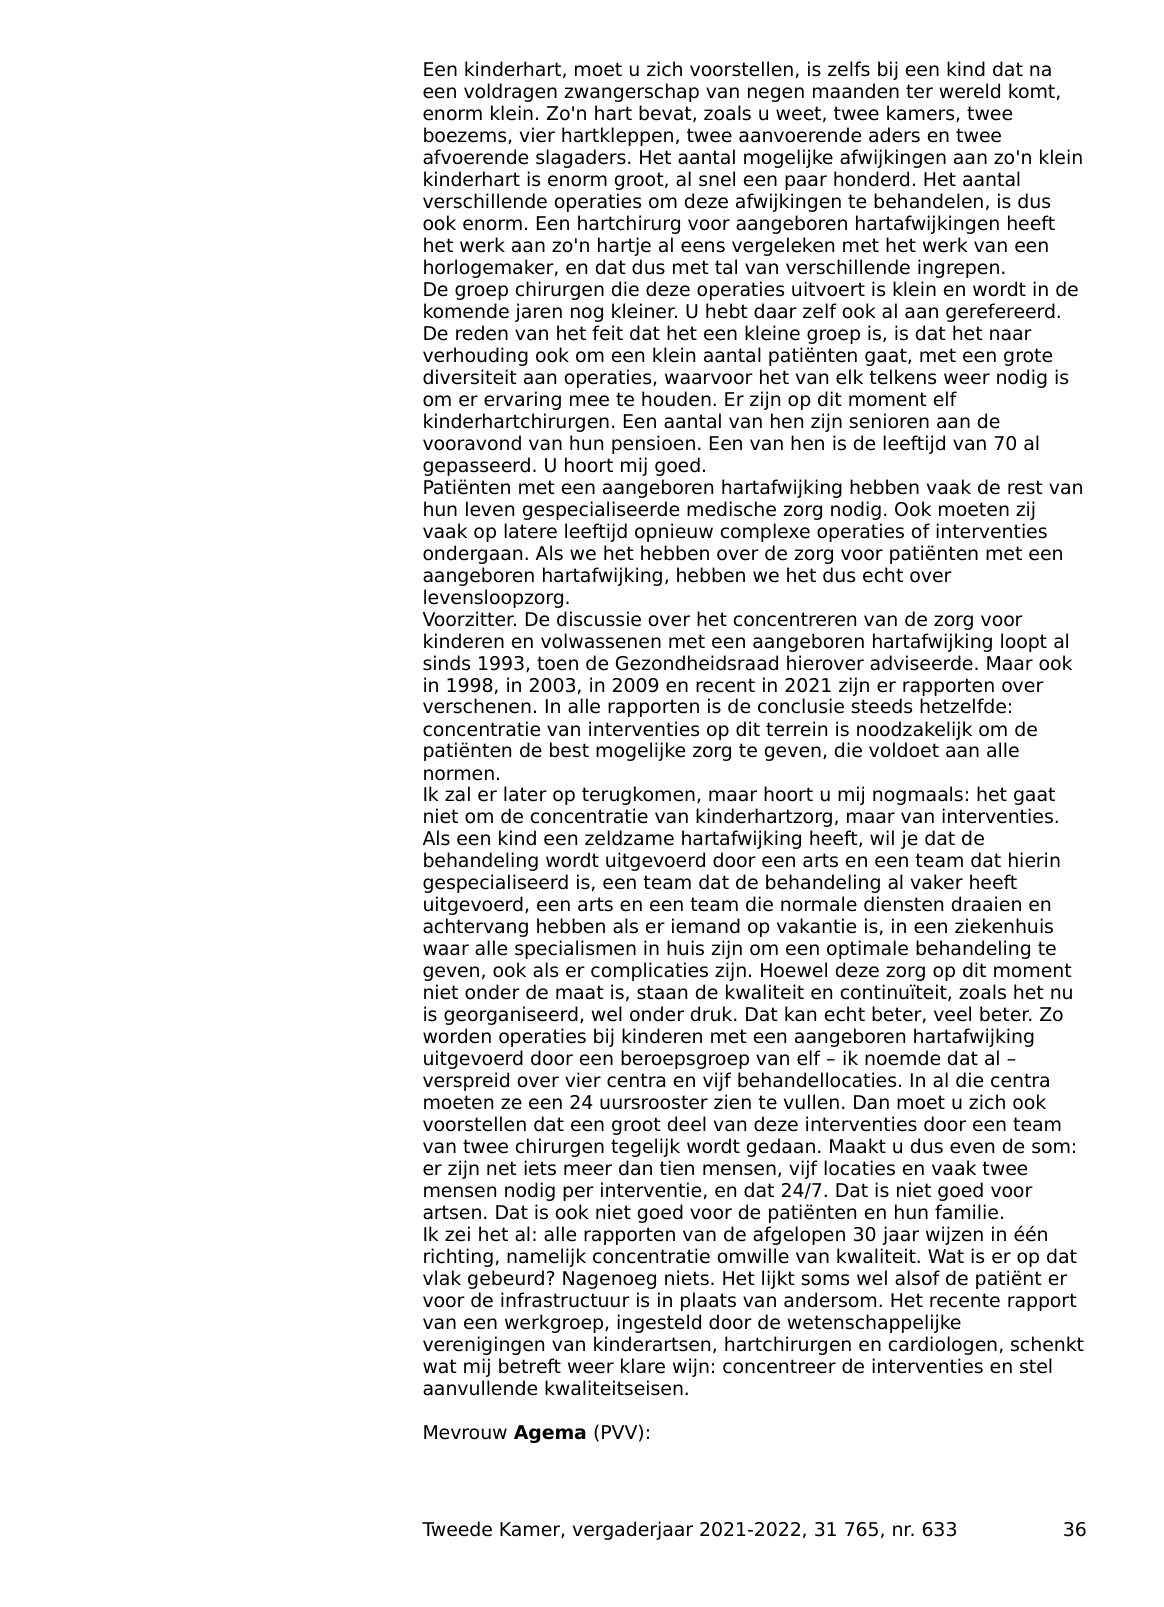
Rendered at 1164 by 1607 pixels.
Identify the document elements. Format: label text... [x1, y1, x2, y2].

text Mevrouw Agema (PVV): [422, 1422, 1087, 1444]
text Voorzitter. De discussie over het concentreren van de zorg voor kinderen en volwassenen met een aangeboren hartafwijking loopt al sinds 1993, toen de Gezondheidsraad hierover adviseerde. Maar ook in 1998, in 2003, in 2009 en recent in 2021 zijn er rapporten over verschenen. In alle rapporten is de conclusie steeds hetzelfde: concentratie van interventies op dit terrein is noodzakelijk om de patiënten de best mogelijke zorg te geven, die voldoet aan alle normen. [422, 608, 1087, 784]
text Een kinderhart, moet u zich voorstellen, is zelfs bij een kind dat na een voldragen zwangerschap van negen maanden ter wereld komt, enorm klein. Zo'n hart bevat, zoals u weet, twee kamers, twee boezems, vier hartkleppen, twee aanvoerende aders en twee afvoerende slagaders. Het aantal mogelijke afwijkingen aan zo'n klein kinderhart is enorm groot, al snel een paar honderd. Het aantal verschillende operaties om deze afwijkingen te behandelen, is dus ook enorm. Een hartchirurg voor aangeboren hartafwijkingen heeft het werk aan zo'n hartje al eens vergeleken met het werk van een horlogemaker, en dat dus met tal van verschillende ingrepen. [422, 59, 1087, 279]
text Patiënten met een aangeboren hartafwijking hebben vaak de rest van hun leven gespecialiseerde medische zorg nodig. Ook moeten zij vaak op latere leeftijd opnieuw complexe operaties of interventies ondergaan. Als we het hebben over de zorg voor patiënten met een aangeboren hartafwijking, hebben we het dus echt over levensloopzorg. [422, 477, 1087, 608]
text Ik zei het al: alle rapporten van de afgelopen 30 jaar wijzen in één richting, namelijk concentratie omwille van kwaliteit. Wat is er op dat vlak gebeurd? Nagenoeg niets. Het lijkt soms wel alsof de patiënt er voor de infrastructuur is in plaats van andersom. Het recente rapport van een werkgroep, ingesteld door de wetenschappelijke verenigingen van kinderartsen, hartchirurgen en cardiologen, schenkt wat mij betreft weer klare wijn: concentreer de interventies en stel aanvullende kwaliteitseisen. [422, 1224, 1087, 1400]
text De groep chirurgen die deze operaties uitvoert is klein en wordt in de komende jaren nog kleiner. U hebt daar zelf ook al aan gerefereerd. De reden van het feit dat het een kleine groep is, is dat het naar verhouding ook om een klein aantal patiënten gaat, met een grote diversiteit aan operaties, waarvoor het van elk telkens weer nodig is om er ervaring mee te houden. Er zijn op dit moment elf kinderhartchirurgen. Een aantal van hen zijn senioren aan de vooravond van hun pensioen. Een van hen is de leeftijd van 70 al gepasseerd. U hoort mij goed. [422, 279, 1087, 477]
text Ik zal er later op terugkomen, maar hoort u mij nogmaals: het gaat niet om de concentratie van kinderhartzorg, maar van interventies. Als een kind een zeldzame hartafwijking heeft, wil je dat de behandeling wordt uitgevoerd door een arts en een team dat hierin gespecialiseerd is, een team dat de behandeling al vaker heeft uitgevoerd, een arts en een team die normale diensten draaien en achtervang hebben als er iemand op vakantie is, in een ziekenhuis waar alle specialismen in huis zijn om een optimale behandeling te geven, ook als er complicaties zijn. Hoewel deze zorg op dit moment niet onder de maat is, staan de kwaliteit en continuïteit, zoals het nu is georganiseerd, wel onder druk. Dat kan echt beter, veel beter. Zo worden operaties bij kinderen met een aangeboren hartafwijking uitgevoerd door een beroepsgroep van elf – ik noemde dat al – verspreid over vier centra en vijf behandellocaties. In al die centra moeten ze een 24 uursrooster zien te vullen. Dan moet u zich ook voorstellen dat een groot deel van deze interventies door een team van twee chirurgen tegelijk wordt gedaan. Maakt u dus even de som: er zijn net iets meer dan tien mensen, vijf locaties en vaak twee mensen nodig per interventie, en dat 24/7. Dat is niet goed voor artsen. Dat is ook niet goed voor de patiënten en hun familie. [422, 784, 1087, 1224]
